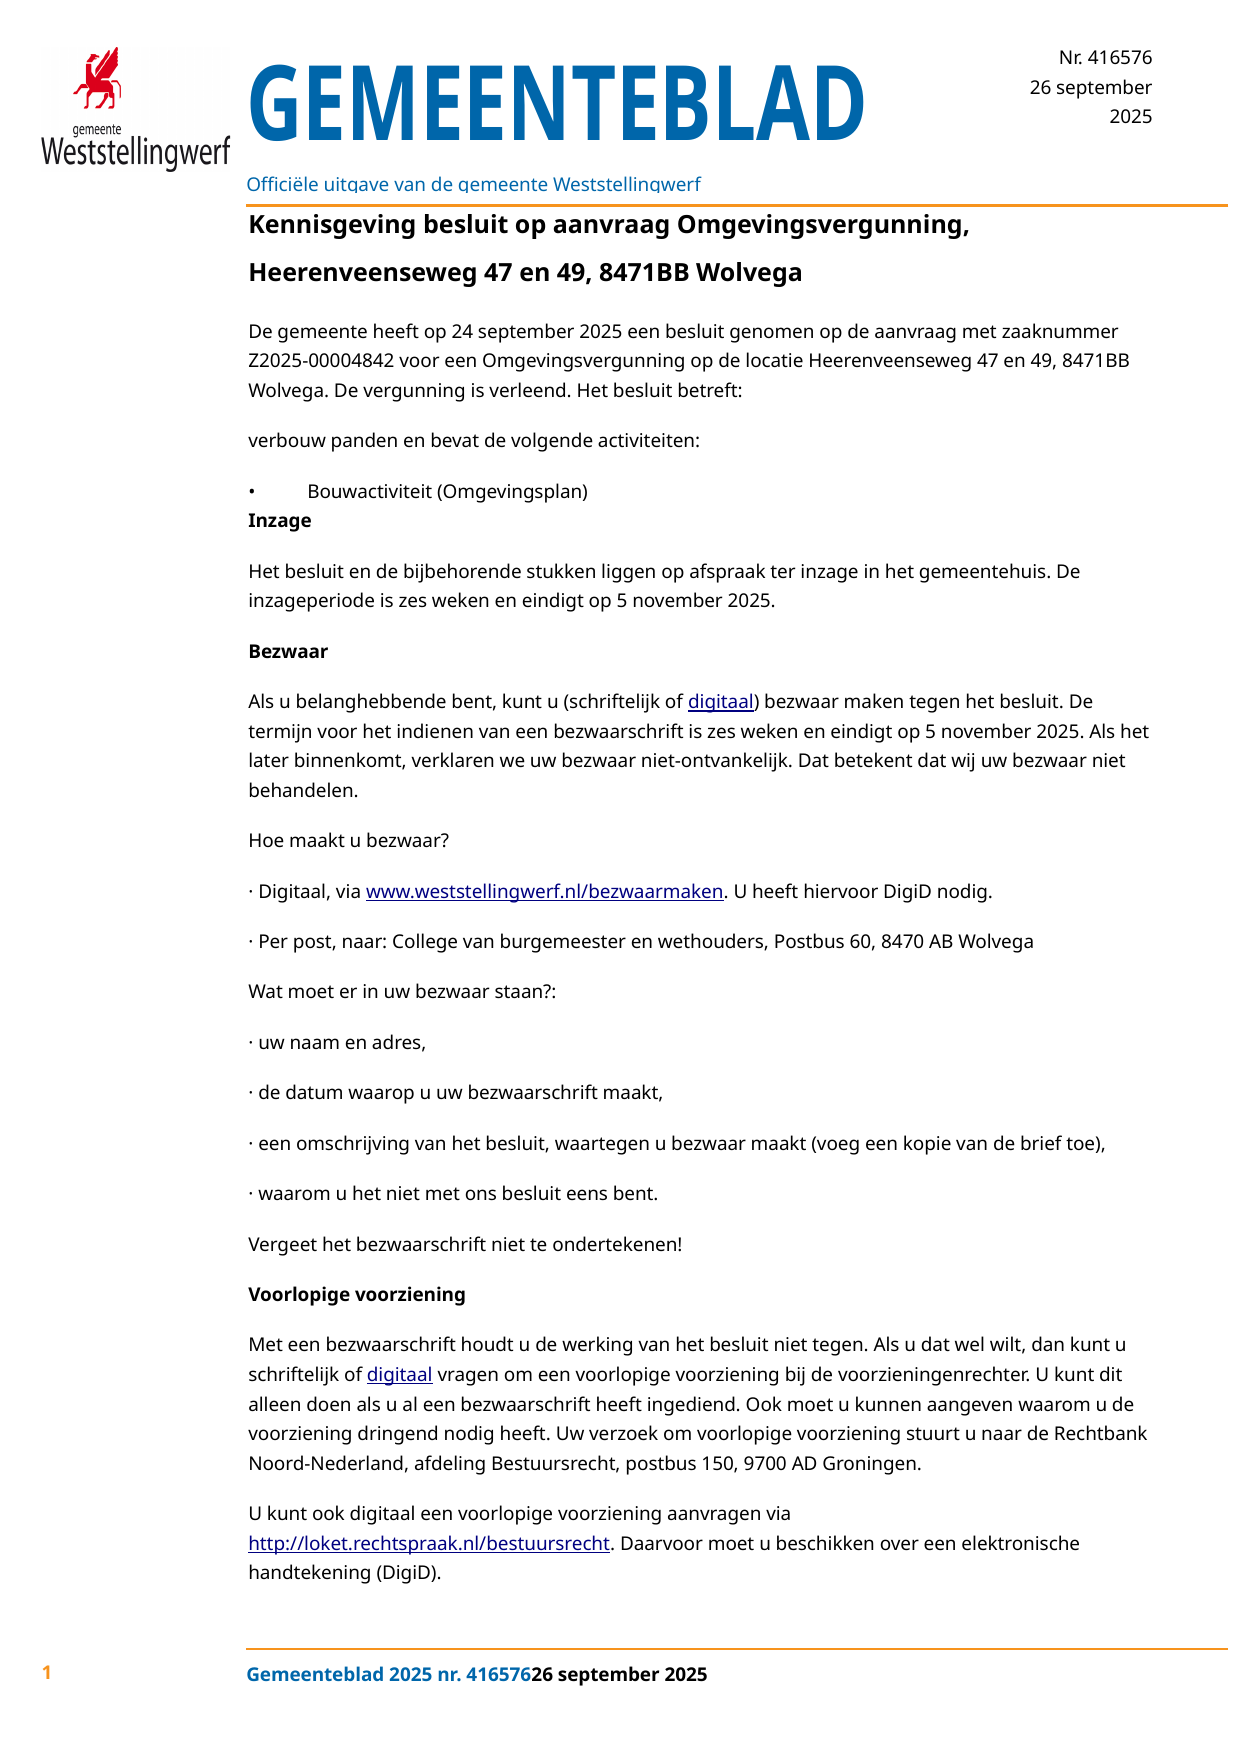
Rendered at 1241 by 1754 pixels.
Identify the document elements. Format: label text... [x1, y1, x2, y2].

text Kennisgeving besluit op aanvraag Omgevingsvergunning, Heerenveenseweg 47 en 49, 8471BB Wolvega [248, 207, 1152, 288]
list Bouwactiviteit (Omgevingsplan) [248, 478, 1152, 504]
text Inzage [248, 507, 1152, 533]
text U kunt ook digitaal een voorlopige voorziening aanvragen via http://loket.rechtspraak.nl/bestuursrecht. Daarvoor moet u beschikken over een elektronische handtekening (DigiD). [248, 1500, 1152, 1585]
text De gemeente heeft op 24 september 2025 een besluit genomen op de aanvraag met zaaknummer Z2025-00004842 voor een Omgevingsvergunning op de locatie Heerenveenseweg 47 en 49, 8471BB Wolvega. De vergunning is verleend. Het besluit betreft: [248, 318, 1152, 403]
text verbouw panden en bevat de volgende activiteiten: [248, 427, 1152, 453]
text Wat moet er in uw bezwaar staan?: [248, 979, 1152, 1004]
text Bezwaar [248, 638, 1152, 664]
text · Per post, naar: College van burgemeester en wethouders, Postbus 60, 8470 AB Wolvega [248, 928, 1152, 954]
text · waarom u het niet met ons besluit eens bent. [248, 1180, 1152, 1206]
text Als u belanghebbende bent, kunt u (schriftelijk of digitaal) bezwaar maken tegen het besluit. De termijn voor het indienen van een bezwaarschrift is zes weken en eindigt op 5 november 2025. Als het later binnenkomt, verklaren we uw bezwaar niet-ontvankelijk. Dat betekent dat wij uw bezwaar niet behandelen. [248, 688, 1152, 803]
text Met een bezwaarschrift houdt u de werking van het besluit niet tegen. Als u dat wel wilt, dan kunt u schriftelijk of digitaal vragen om een voorlopige voorziening bij de voorzieningenrechter. U kunt dit alleen doen als u al een bezwaarschrift heeft ingediend. Ook moet u kunnen aangeven waarom u de voorziening dringend nodig heeft. Uw verzoek om voorlopige voorziening stuurt u naar de Rechtbank Noord-Nederland, afdeling Bestuursrecht, postbus 150, 9700 AD Groningen. [248, 1332, 1152, 1476]
picture [41, 47, 231, 172]
text Vergeet het bezwaarschrift niet te ondertekenen! [248, 1231, 1152, 1257]
text · Digitaal, via www.weststellingwerf.nl/bezwaarmaken. U heeft hiervoor DigiD nodig. [248, 878, 1152, 904]
text · uw naam en adres, [248, 1029, 1152, 1055]
text Het besluit en de bijbehorende stukken liggen op afspraak ter inzage in het gemeentehuis. De inzageperiode is zes weken en eindigt op 5 november 2025. [248, 558, 1152, 613]
text Hoe maakt u bezwaar? [248, 827, 1152, 853]
text · een omschrijving van het besluit, waartegen u bezwaar maakt (voeg een kopie van de brief toe), [248, 1130, 1152, 1156]
text Voorlopige voorziening [248, 1281, 1152, 1307]
text · de datum waarop u uw bezwaarschrift maakt, [248, 1079, 1152, 1105]
